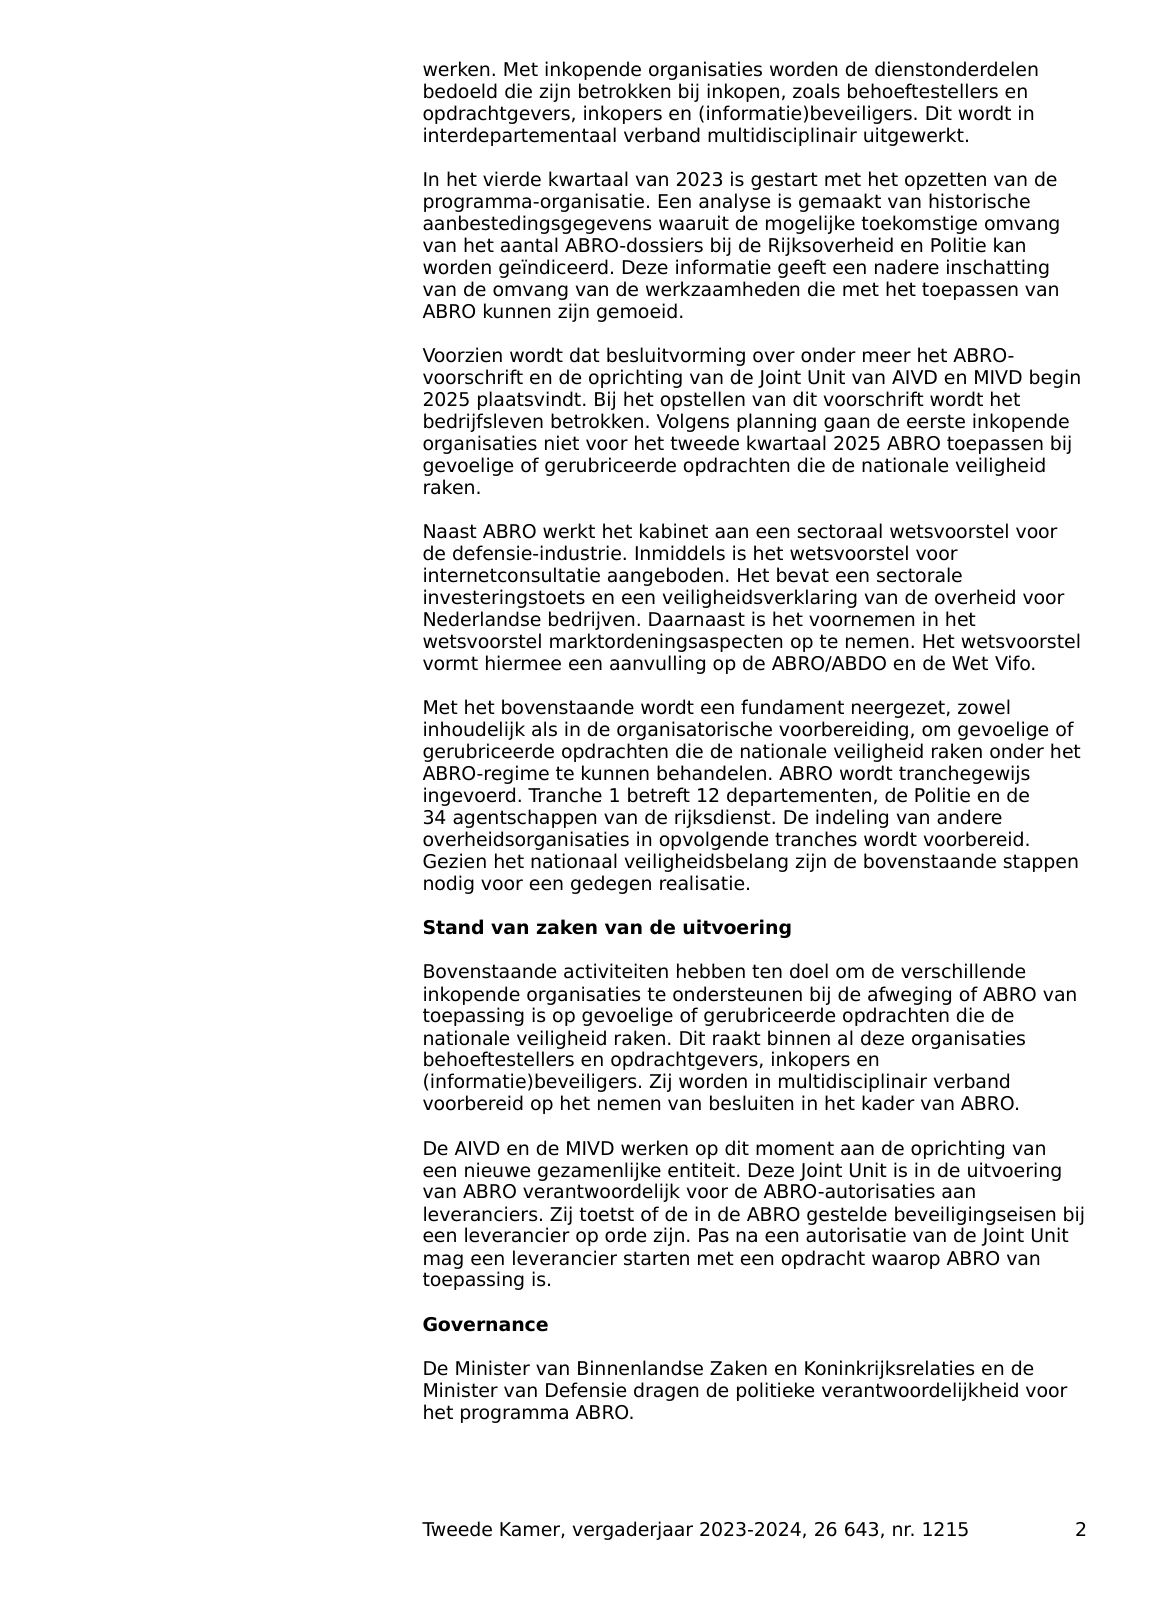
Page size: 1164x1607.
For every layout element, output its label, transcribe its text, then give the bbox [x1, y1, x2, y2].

text Naast ABRO werkt het kabinet aan een sectoraal wetsvoorstel voor de defensie-industrie. Inmiddels is het wetsvoorstel voor internetconsultatie aangeboden. Het bevat een sectorale investeringstoets en een veiligheidsverklaring van de overheid voor Nederlandse bedrijven. Daarnaast is het voornemen in het wetsvoorstel marktordeningsaspecten op te nemen. Het wetsvoorstel vormt hiermee een aanvulling op de ABRO/ABDO en de Wet Vifo. [422, 521, 1087, 675]
text De AIVD en de MIVD werken op dit moment aan de oprichting van een nieuwe gezamenlijke entiteit. Deze Joint Unit is in de uitvoering van ABRO verantwoordelijk voor de ABRO-autorisaties aan leveranciers. Zij toetst of de in de ABRO gestelde beveiligingseisen bij een leverancier op orde zijn. Pas na een autorisatie van de Joint Unit mag een leverancier starten met een opdracht waarop ABRO van toepassing is. [422, 1137, 1087, 1291]
text De Minister van Binnenlandse Zaken en Koninkrijksrelaties en de Minister van Defensie dragen de politieke verantwoordelijkheid voor het programma ABRO. [422, 1358, 1087, 1424]
text Voorzien wordt dat besluitvorming over onder meer het ABRO-voorschrift en de oprichting van de Joint Unit van AIVD en MIVD begin 2025 plaatsvindt. Bij het opstellen van dit voorschrift wordt het bedrijfsleven betrokken. Volgens planning gaan de eerste inkopende organisaties niet voor het tweede kwartaal 2025 ABRO toepassen bij gevoelige of gerubriceerde opdrachten die de nationale veiligheid raken. [422, 345, 1087, 499]
text Bovenstaande activiteiten hebben ten doel om de verschillende inkopende organisaties te ondersteunen bij de afweging of ABRO van toepassing is op gevoelige of gerubriceerde opdrachten die de nationale veiligheid raken. Dit raakt binnen al deze organisaties behoeftestellers en opdrachtgevers, inkopers en (informatie)beveiligers. Zij worden in multidisciplinair verband voorbereid op het nemen van besluiten in het kader van ABRO. [422, 961, 1087, 1115]
text Met het bovenstaande wordt een fundament neergezet, zowel inhoudelijk als in de organisatorische voorbereiding, om gevoelige of gerubriceerde opdrachten die de nationale veiligheid raken onder het ABRO-regime te kunnen behandelen. ABRO wordt tranchegewijs ingevoerd. Tranche 1 betreft 12 departementen, de Politie en de 34 agentschappen van de rijksdienst. De indeling van andere overheidsorganisaties in opvolgende tranches wordt voorbereid. Gezien het nationaal veiligheidsbelang zijn de bovenstaande stappen nodig voor een gedegen realisatie. [422, 697, 1087, 895]
text In het vierde kwartaal van 2023 is gestart met het opzetten van de programma-organisatie. Een analyse is gemaakt van historische aanbestedingsgegevens waaruit de mogelijke toekomstige omvang van het aantal ABRO-dossiers bij de Rijksoverheid en Politie kan worden geïndiceerd. Deze informatie geeft een nadere inschatting van de omvang van de werkzaamheden die met het toepassen van ABRO kunnen zijn gemoeid. [422, 169, 1087, 323]
text werken. Met inkopende organisaties worden de dienstonderdelen bedoeld die zijn betrokken bij inkopen, zoals behoeftestellers en opdrachtgevers, inkopers en (informatie)beveiligers. Dit wordt in interdepartementaal verband multidisciplinair uitgewerkt. [422, 59, 1087, 147]
subtitle Stand van zaken van de uitvoering [422, 917, 1087, 939]
subtitle Governance [422, 1313, 1087, 1336]
